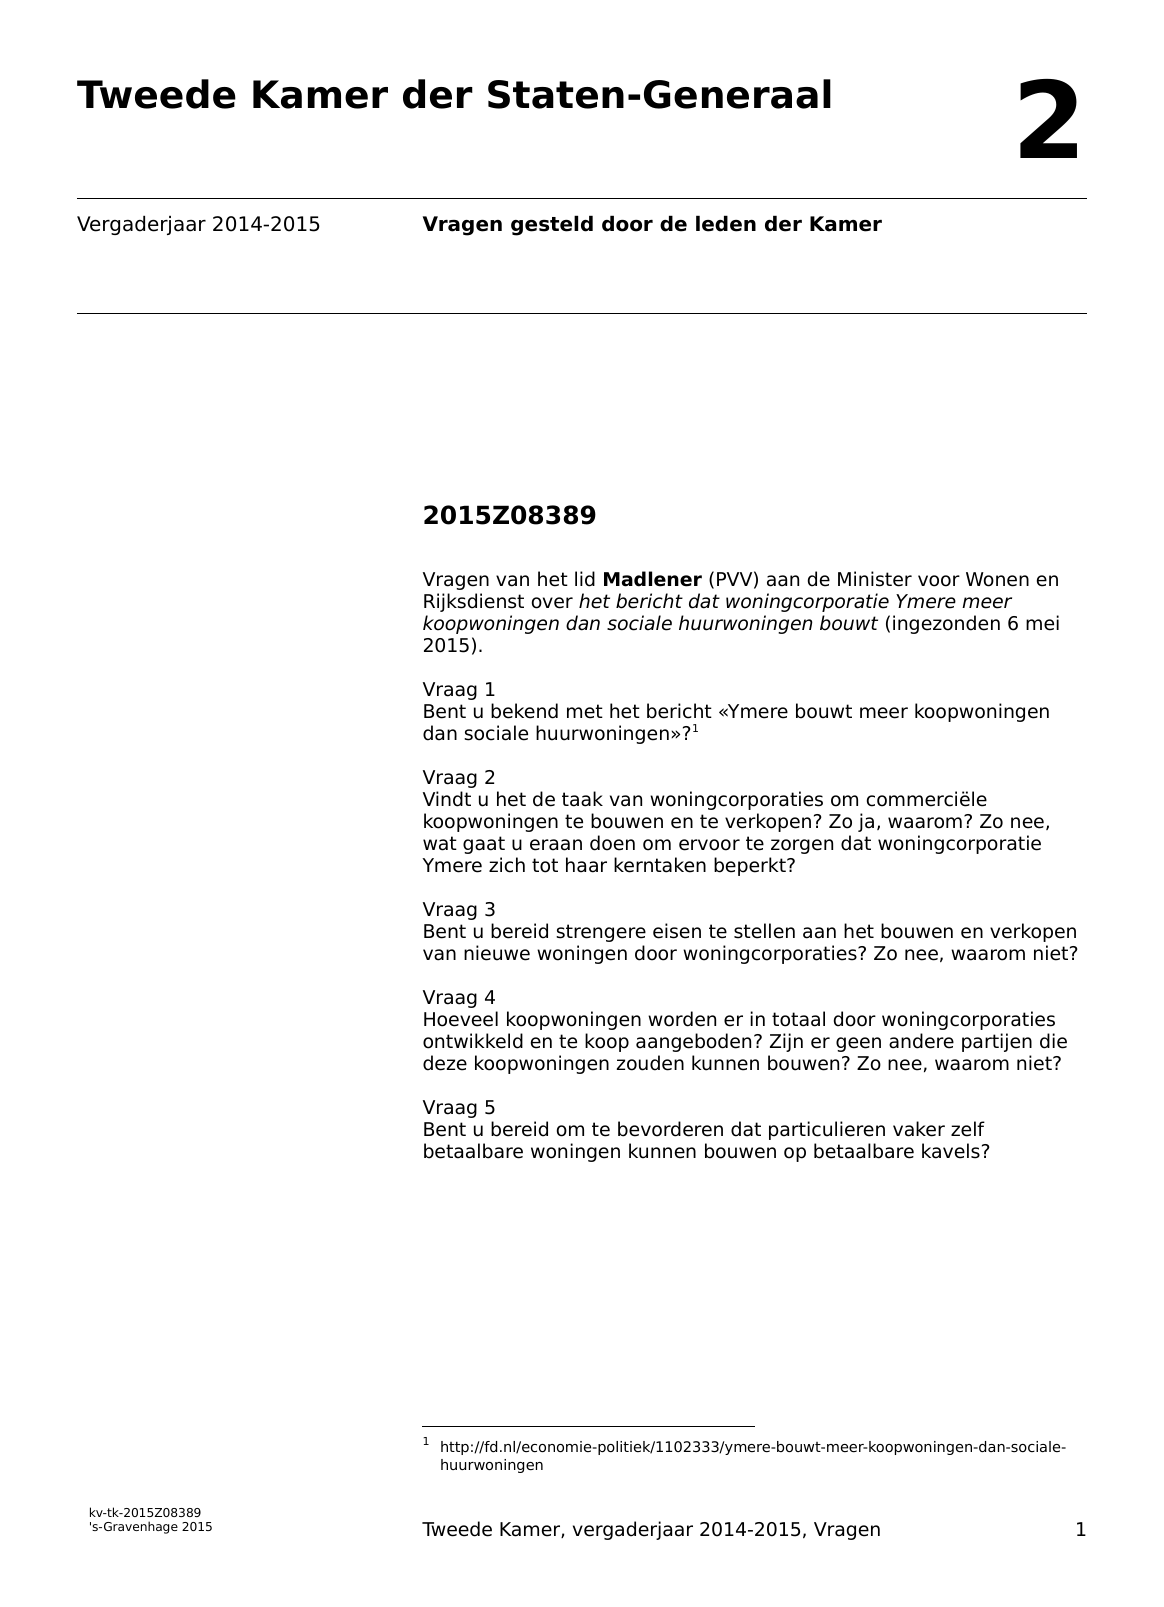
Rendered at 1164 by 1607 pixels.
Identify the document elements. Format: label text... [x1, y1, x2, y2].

text Vraag 4 [422, 987, 1087, 1009]
text Bent u bekend met het bericht «Ymere bouwt meer koopwoningen dan sociale huurwoningen»? [422, 701, 1087, 745]
table_header 2 [886, 59, 1087, 198]
table_header Tweede Kamer der Staten-Generaal [77, 59, 886, 198]
text Vraag 1 [422, 679, 1087, 701]
table_cell Vergaderjaar 2014-2015 [77, 199, 422, 313]
text 2015Z08389 [422, 501, 1087, 531]
table_cell Vragen gesteld door de leden der Kamer [422, 199, 1087, 313]
text http://fd.nl/economie-politiek/1102333/ymere-bouwt-meer-koopwoningen-dan-sociale-huurwoningen [422, 1435, 1087, 1474]
text Bent u bereid strengere eisen te stellen aan het bouwen en verkopen van nieuwe woningen door woningcorporaties? Zo nee, waarom niet? [422, 921, 1087, 965]
text kv-tk-2015Z08389 [88, 1506, 323, 1520]
text Bent u bereid om te bevorderen dat particulieren vaker zelf betaalbare woningen kunnen bouwen op betaalbare kavels? [422, 1119, 1087, 1163]
text Hoeveel koopwoningen worden er in totaal door woningcorporaties ontwikkeld en te koop aangeboden? Zijn er geen andere partijen die deze koopwoningen zouden kunnen bouwen? Zo nee, waarom niet? [422, 1009, 1087, 1075]
text Vraag 5 [422, 1097, 1087, 1119]
text Vraag 2 [422, 767, 1087, 789]
text 's-Gravenhage 2015 [88, 1520, 323, 1534]
text Vraag 3 [422, 899, 1087, 921]
text Vragen van het lid Madlener (PVV) aan de Minister voor Wonen en Rijksdienst over het bericht dat woningcorporatie Ymere meer koopwoningen dan sociale huurwoningen bouwt (ingezonden 6 mei 2015). [422, 569, 1087, 657]
text Vindt u het de taak van woningcorporaties om commerciële koopwoningen te bouwen en te verkopen? Zo ja, waarom? Zo nee, wat gaat u eraan doen om ervoor te zorgen dat woningcorporatie Ymere zich tot haar kerntaken beperkt? [422, 789, 1087, 877]
